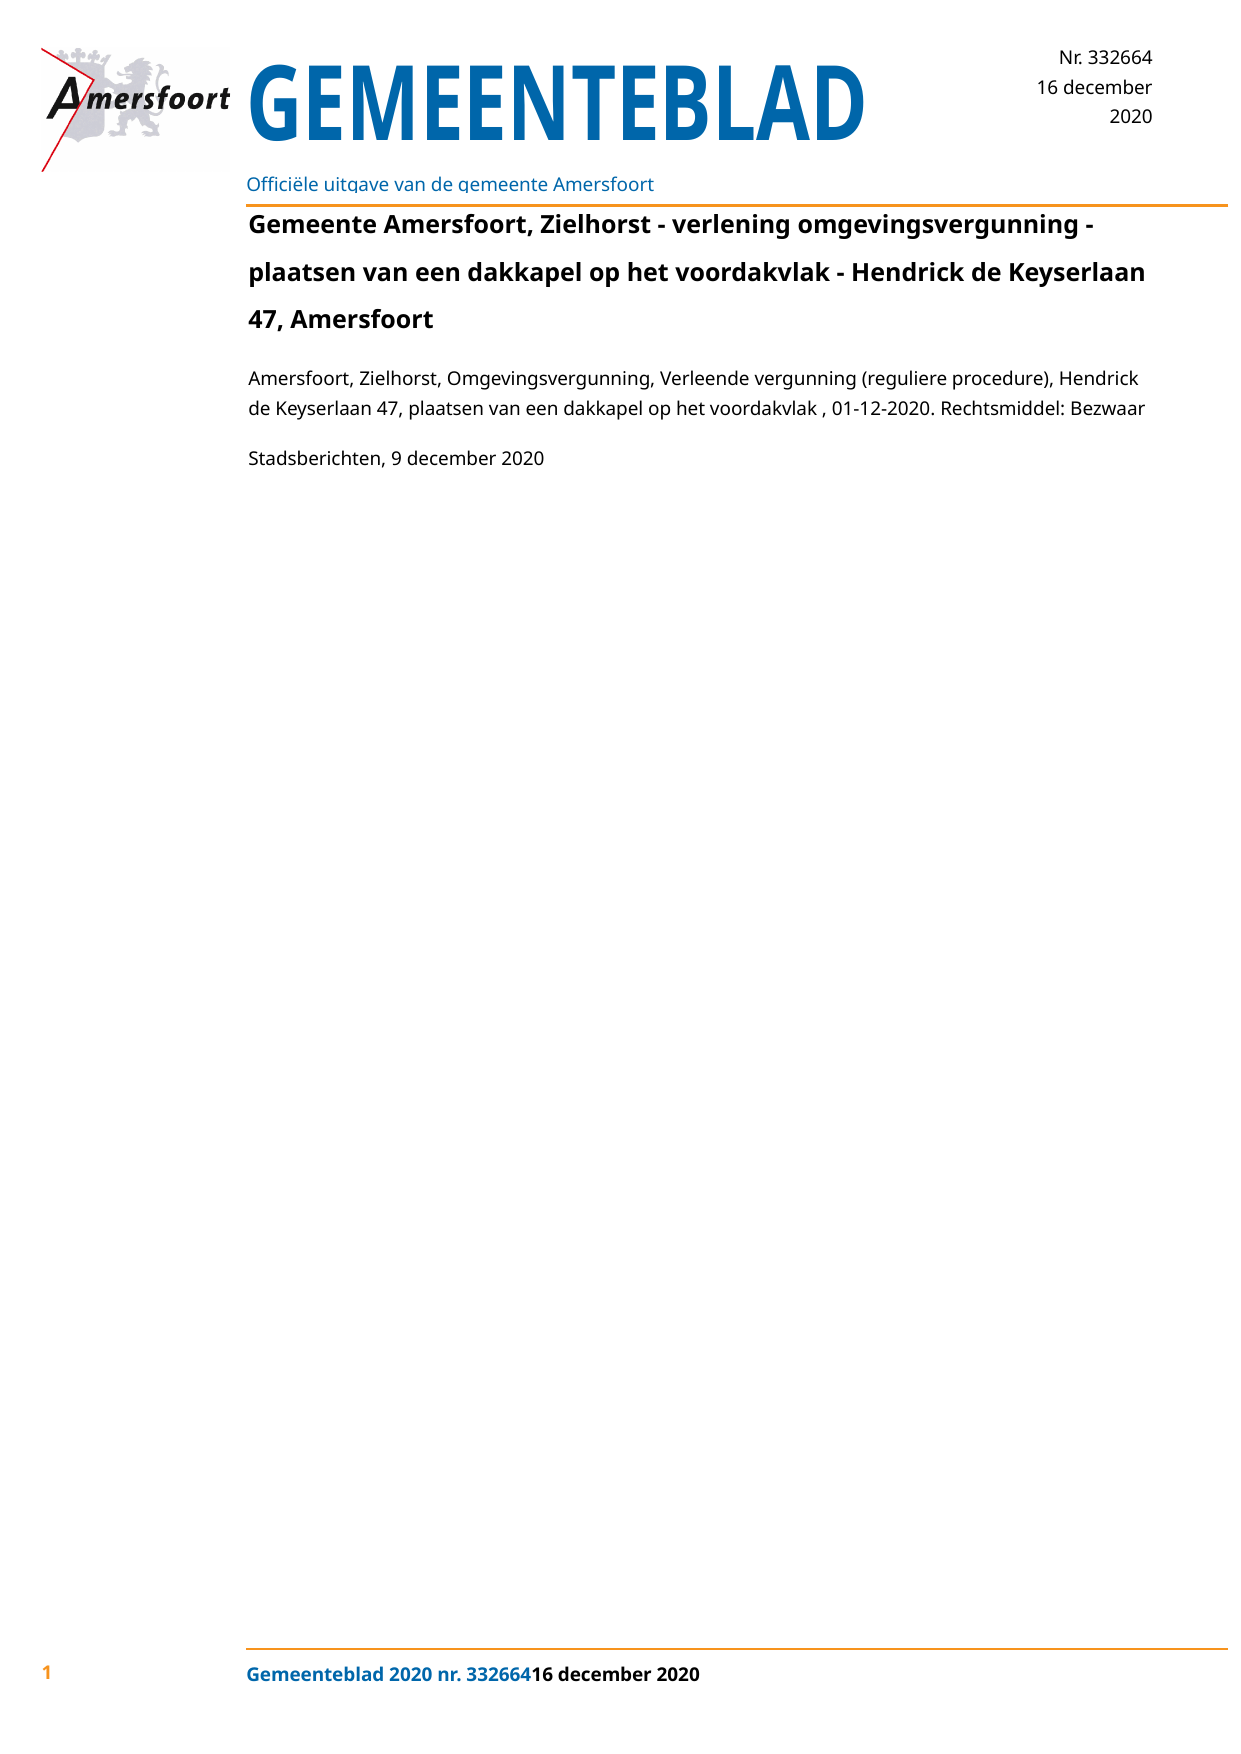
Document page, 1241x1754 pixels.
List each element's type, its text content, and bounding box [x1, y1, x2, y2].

picture [41, 47, 231, 172]
text Gemeente Amersfoort, Zielhorst - verlening omgevingsvergunning - plaatsen van een dakkapel op het voordakvlak - Hendrick de Keyserlaan 47, Amersfoort [248, 207, 1152, 336]
text Stadsberichten, 9 december 2020 [248, 446, 1152, 471]
text Amersfoort, Zielhorst, Omgevingsvergunning, Verleende vergunning (reguliere procedure), Hendrick de Keyserlaan 47, plaatsen van een dakkapel op het voordakvlak , 01-12-2020. Rechtsmiddel: Bezwaar [248, 366, 1152, 421]
